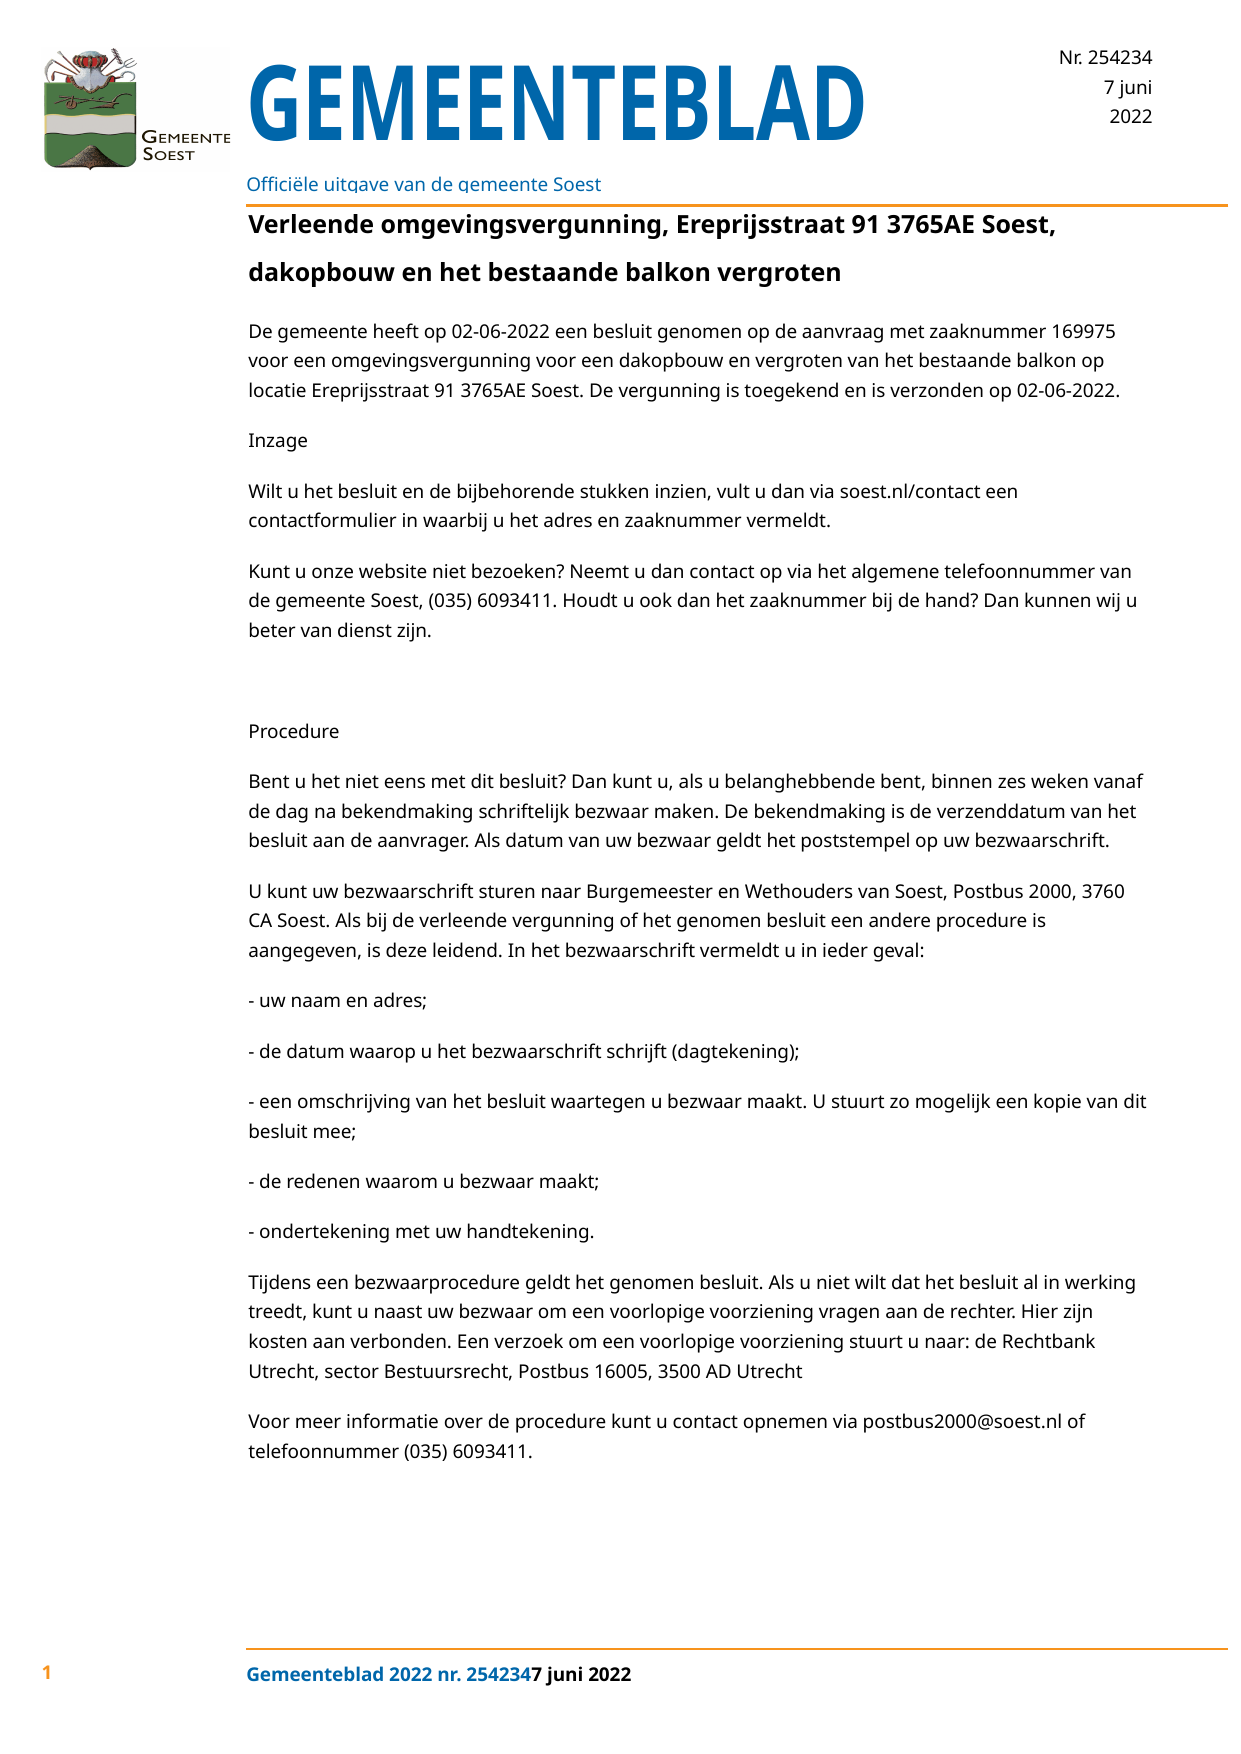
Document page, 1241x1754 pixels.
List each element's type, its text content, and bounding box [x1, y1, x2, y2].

text Bent u het niet eens met dit besluit? Dan kunt u, als u belanghebbende bent, binnen zes weken vanaf de dag na bekendmaking schriftelijk bezwaar maken. De bekendmaking is de verzenddatum van het besluit aan de aanvrager. Als datum van uw bezwaar geldt het poststempel op uw bezwaarschrift. [248, 768, 1152, 853]
text - een omschrijving van het besluit waartegen u bezwaar maakt. U stuurt zo mogelijk een kopie van dit besluit mee; [248, 1088, 1152, 1144]
text - ondertekening met uw handtekening. [248, 1219, 1152, 1244]
text Inzage [248, 427, 1152, 453]
text Wilt u het besluit en de bijbehorende stukken inzien, vult u dan via soest.nl/contact een contactformulier in waarbij u het adres en zaaknummer vermeldt. [248, 478, 1152, 533]
text U kunt uw bezwaarschrift sturen naar Burgemeester en Wethouders van Soest, Postbus 2000, 3760 CA Soest. Als bij de verleende vergunning of het genomen besluit een andere procedure is aangegeven, is deze leidend. In het bezwaarschrift vermeldt u in ieder geval: [248, 878, 1152, 963]
text Kunt u onze website niet bezoeken? Neemt u dan contact op via het algemene telefoonnummer van de gemeente Soest, (035) 6093411. Houdt u ook dan het zaaknummer bij de hand? Dan kunnen wij u beter van dienst zijn. [248, 558, 1152, 643]
text - uw naam en adres; [248, 987, 1152, 1013]
text Procedure [248, 718, 1152, 744]
text Tijdens een bezwaarprocedure geldt het genomen besluit. Als u niet wilt dat het besluit al in werking treedt, kunt u naast uw bezwaar om een voorlopige voorziening vragen aan de rechter. Hier zijn kosten aan verbonden. Een verzoek om een voorlopige voorziening stuurt u naar: de Rechtbank Utrecht, sector Bestuursrecht, Postbus 16005, 3500 AD Utrecht [248, 1269, 1152, 1384]
text De gemeente heeft op 02-06-2022 een besluit genomen op de aanvraag met zaaknummer 169975 voor een omgevingsvergunning voor een dakopbouw en vergroten van het bestaande balkon op locatie Ereprijsstraat 91 3765AE Soest. De vergunning is toegekend en is verzonden op 02-06-2022. [248, 318, 1152, 403]
picture [41, 47, 231, 172]
text Verleende omgevingsvergunning, Ereprijsstraat 91 3765AE Soest, dakopbouw en het bestaande balkon vergroten [248, 207, 1152, 288]
text - de redenen waarom u bezwaar maakt; [248, 1168, 1152, 1194]
text Voor meer informatie over de procedure kunt u contact opnemen via postbus2000@soest.nl of telefoonnummer (035) 6093411. [248, 1408, 1152, 1464]
text - de datum waarop u het bezwaarschrift schrijft (dagtekening); [248, 1038, 1152, 1064]
